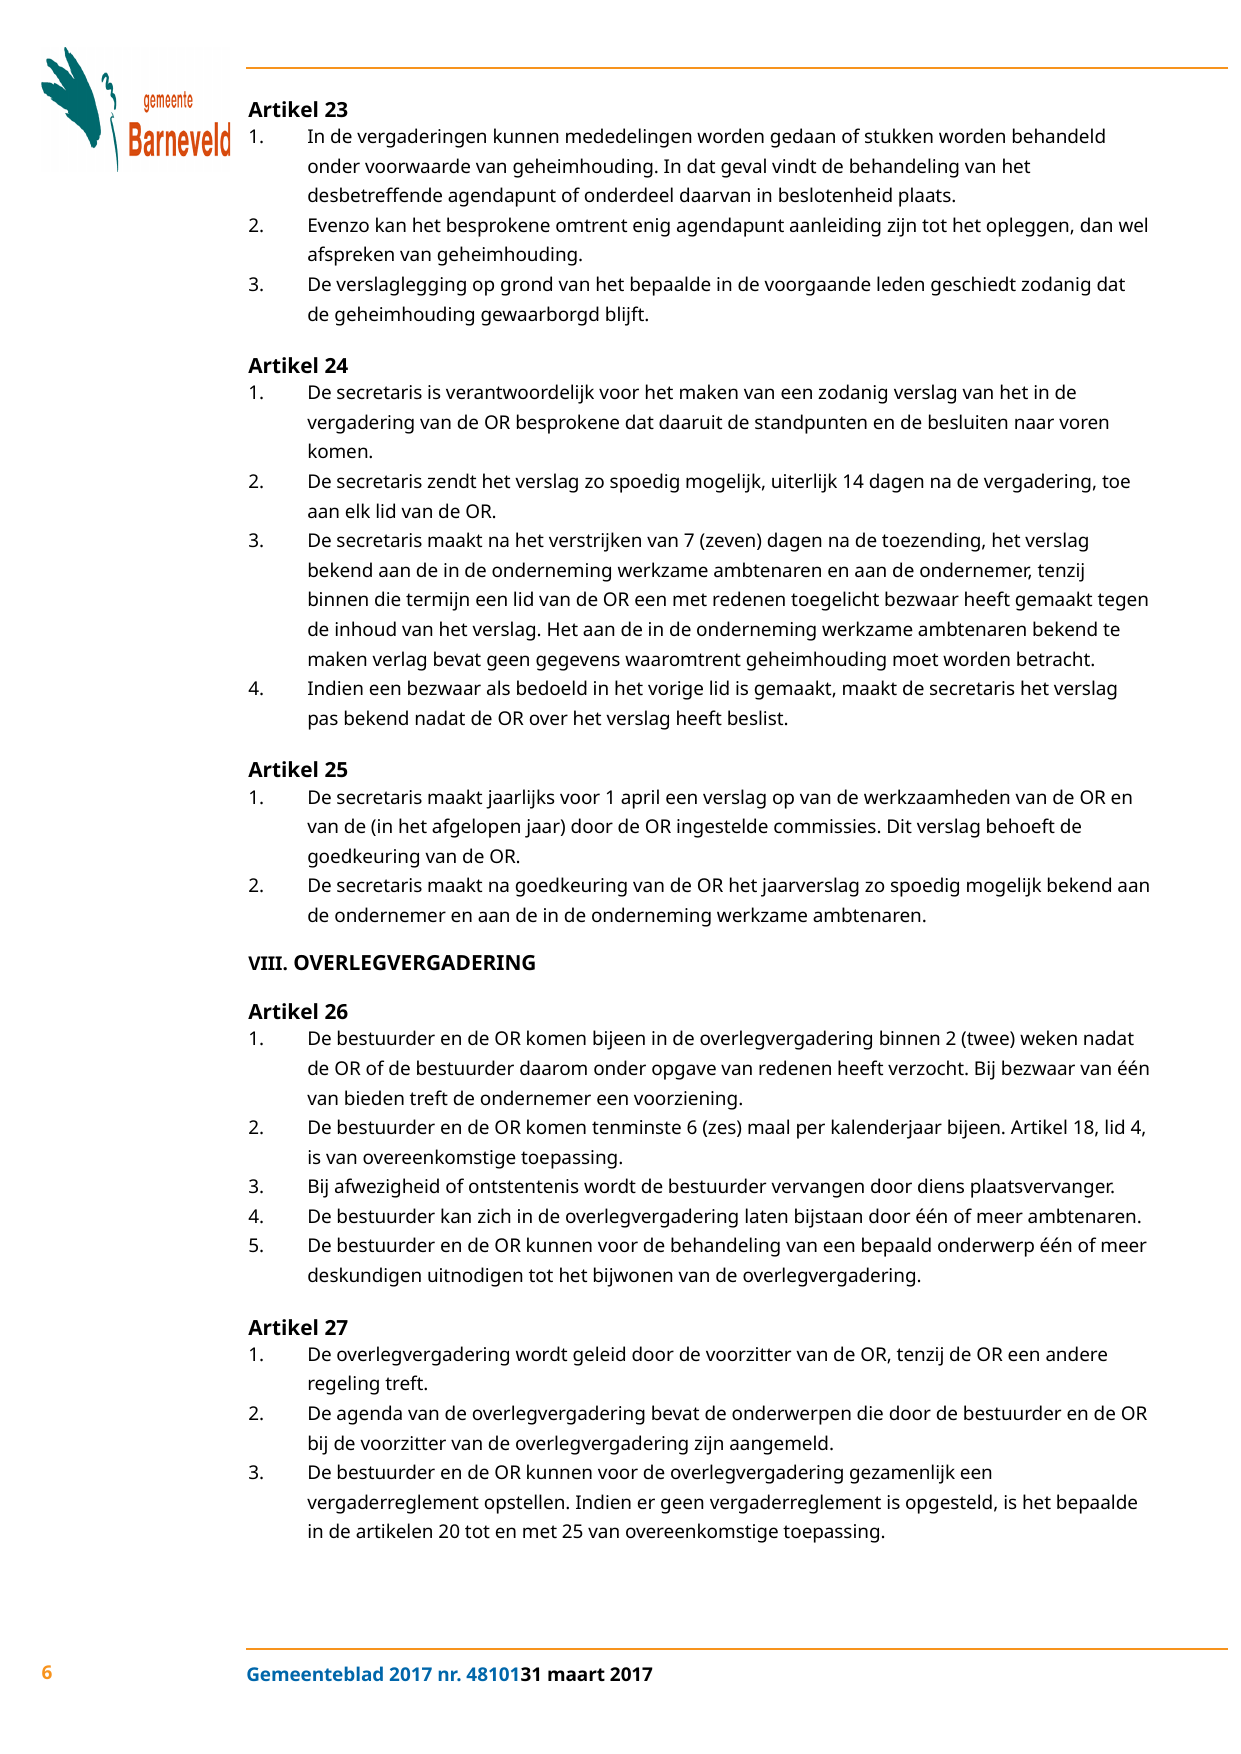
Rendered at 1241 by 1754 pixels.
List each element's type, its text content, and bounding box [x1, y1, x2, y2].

list De bestuurder kan zich in de overlegvergadering laten bijstaan door één of meer ambtenaren. [248, 1203, 1152, 1229]
list In de vergaderingen kunnen mededelingen worden gedaan of stukken worden behandeld onder voorwaarde van geheimhouding. In dat geval vindt de behandeling van het desbetreffende agendapunt of onderdeel daarvan in beslotenheid plaats. [248, 123, 1152, 208]
list De secretaris maakt jaarlijks voor 1 april een verslag op van de werkzaamheden van de OR en van de (in het afgelopen jaar) door de OR ingestelde commissies. Dit verslag behoeft de goedkeuring van de OR. [248, 784, 1152, 869]
list Indien een bezwaar als bedoeld in het vorige lid is gemaakt, maakt de secretaris het verslag pas bekend nadat de OR over het verslag heeft beslist. [248, 675, 1152, 731]
text Artikel 24 [248, 351, 1152, 379]
list De secretaris zendt het verslag zo spoedig mogelijk, uiterlijk 14 dagen na de vergadering, toe aan elk lid van de OR. [248, 468, 1152, 524]
list Evenzo kan het besprokene omtrent enig agendapunt aanleiding zijn tot het opleggen, dan wel afspreken van geheimhouding. [248, 212, 1152, 267]
text Artikel 25 [248, 755, 1152, 784]
text VIII. OVERLEGVERGADERING [248, 948, 1152, 976]
list De bestuurder en de OR komen tenminste 6 (zes) maal per kalenderjaar bijeen. Artikel 18, lid 4, is van overeenkomstige toepassing. [248, 1114, 1152, 1169]
list De bestuurder en de OR kunnen voor de behandeling van een bepaald onderwerp één of meer deskundigen uitnodigen tot het bijwonen van de overlegvergadering. [248, 1233, 1152, 1288]
list De agenda van de overlegvergadering bevat de onderwerpen die door de bestuurder en de OR bij de voorzitter van de overlegvergadering zijn aangemeld. [248, 1400, 1152, 1456]
list Bij afwezigheid of ontstentenis wordt de bestuurder vervangen door diens plaatsvervanger. [248, 1173, 1152, 1199]
list De overlegvergadering wordt geleid door de voorzitter van de OR, tenzij de OR een andere regeling treft. [248, 1341, 1152, 1396]
text Artikel 26 [248, 997, 1152, 1026]
list De bestuurder en de OR komen bijeen in de overlegvergadering binnen 2 (twee) weken nadat de OR of de bestuurder daarom onder opgave van redenen heeft verzocht. Bij bezwaar van één van bieden treft de ondernemer een voorziening. [248, 1026, 1152, 1110]
list De secretaris is verantwoordelijk voor het maken van een zodanig verslag van het in de vergadering van de OR besprokene dat daaruit de standpunten en de besluiten naar voren komen. [248, 379, 1152, 464]
picture [41, 47, 231, 172]
text Artikel 23 [248, 95, 1152, 123]
list De verslaglegging op grond van het bepaalde in de voorgaande leden geschiedt zodanig dat de geheimhouding gewaarborgd blijft. [248, 271, 1152, 326]
list De secretaris maakt na goedkeuring van de OR het jaarverslag zo spoedig mogelijk bekend aan de ondernemer en aan de in de onderneming werkzame ambtenaren. [248, 873, 1152, 928]
list De secretaris maakt na het verstrijken van 7 (zeven) dagen na de toezending, het verslag bekend aan de in de onderneming werkzame ambtenaren en aan de ondernemer, tenzij binnen die termijn een lid van de OR een met redenen toegelicht bezwaar heeft gemaakt tegen de inhoud van het verslag. Het aan de in de onderneming werkzame ambtenaren bekend te maken verlag bevat geen gegevens waaromtrent geheimhouding moet worden betracht. [248, 527, 1152, 672]
text Artikel 27 [248, 1313, 1152, 1341]
list De bestuurder en de OR kunnen voor de overlegvergadering gezamenlijk een vergaderreglement opstellen. Indien er geen vergaderreglement is opgesteld, is het bepaalde in de artikelen 20 tot en met 25 van overeenkomstige toepassing. [248, 1459, 1152, 1544]
